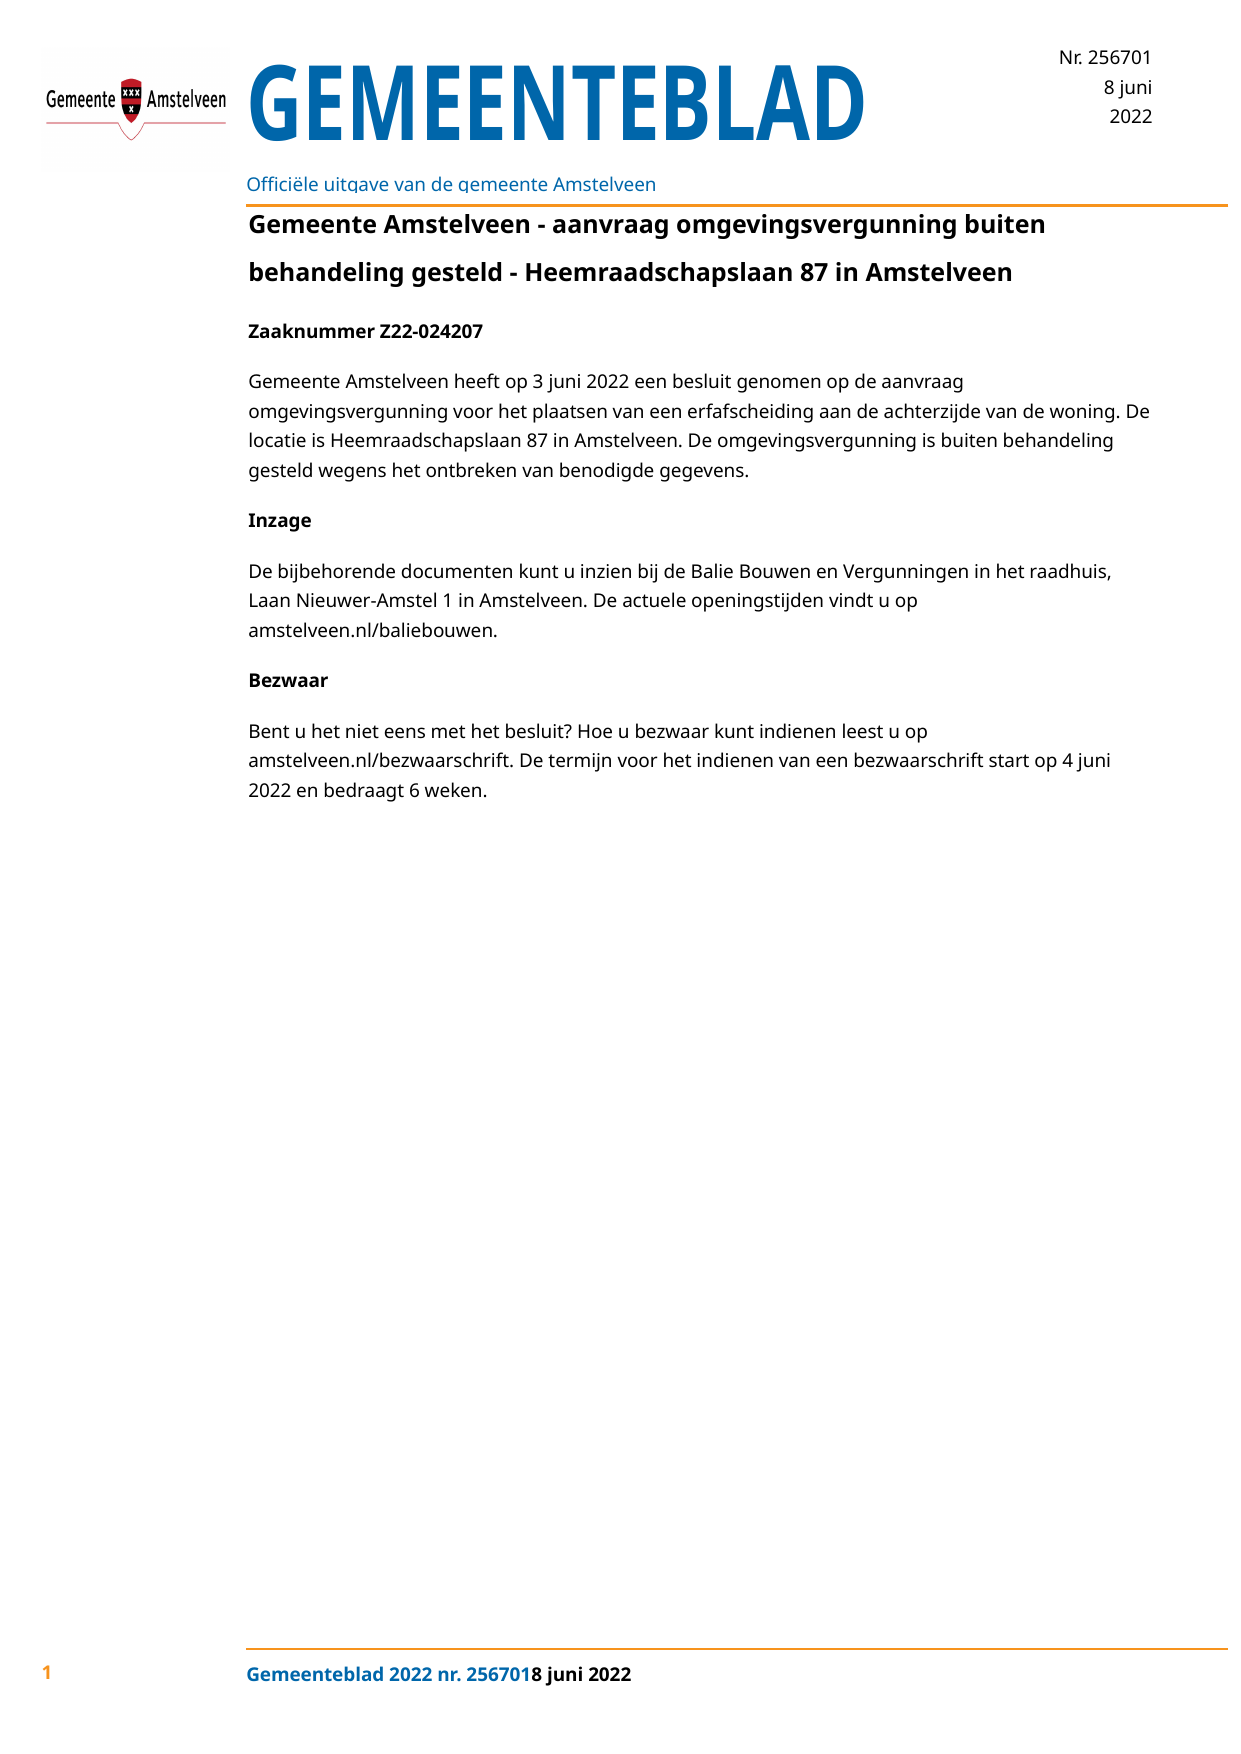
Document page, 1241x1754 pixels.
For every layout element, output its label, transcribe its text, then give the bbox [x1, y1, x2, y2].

text Inzage [248, 507, 1152, 533]
text Bent u het niet eens met het besluit? Hoe u bezwaar kunt indienen leest u op amstelveen.nl/bezwaarschrift. De termijn voor het indienen van een bezwaarschrift start op 4 juni 2022 en bedraagt 6 weken. [248, 718, 1152, 803]
text Gemeente Amstelveen heeft op 3 juni 2022 een besluit genomen op de aanvraag omgevingsvergunning voor het plaatsen van een erfafscheiding aan de achterzijde van de woning. De locatie is Heemraadschapslaan 87 in Amstelveen. De omgevingsvergunning is buiten behandeling gesteld wegens het ontbreken van benodigde gegevens. [248, 368, 1152, 483]
picture [41, 47, 231, 172]
text De bijbehorende documenten kunt u inzien bij de Balie Bouwen en Vergunningen in het raadhuis, Laan Nieuwer-Amstel 1 in Amstelveen. De actuele openingstijden vindt u op amstelveen.nl/baliebouwen. [248, 558, 1152, 643]
text Bezwaar [248, 667, 1152, 693]
text Gemeente Amstelveen - aanvraag omgevingsvergunning buiten behandeling gesteld - Heemraadschapslaan 87 in Amstelveen [248, 207, 1152, 288]
text Zaaknummer Z22-024207 [248, 318, 1152, 344]
